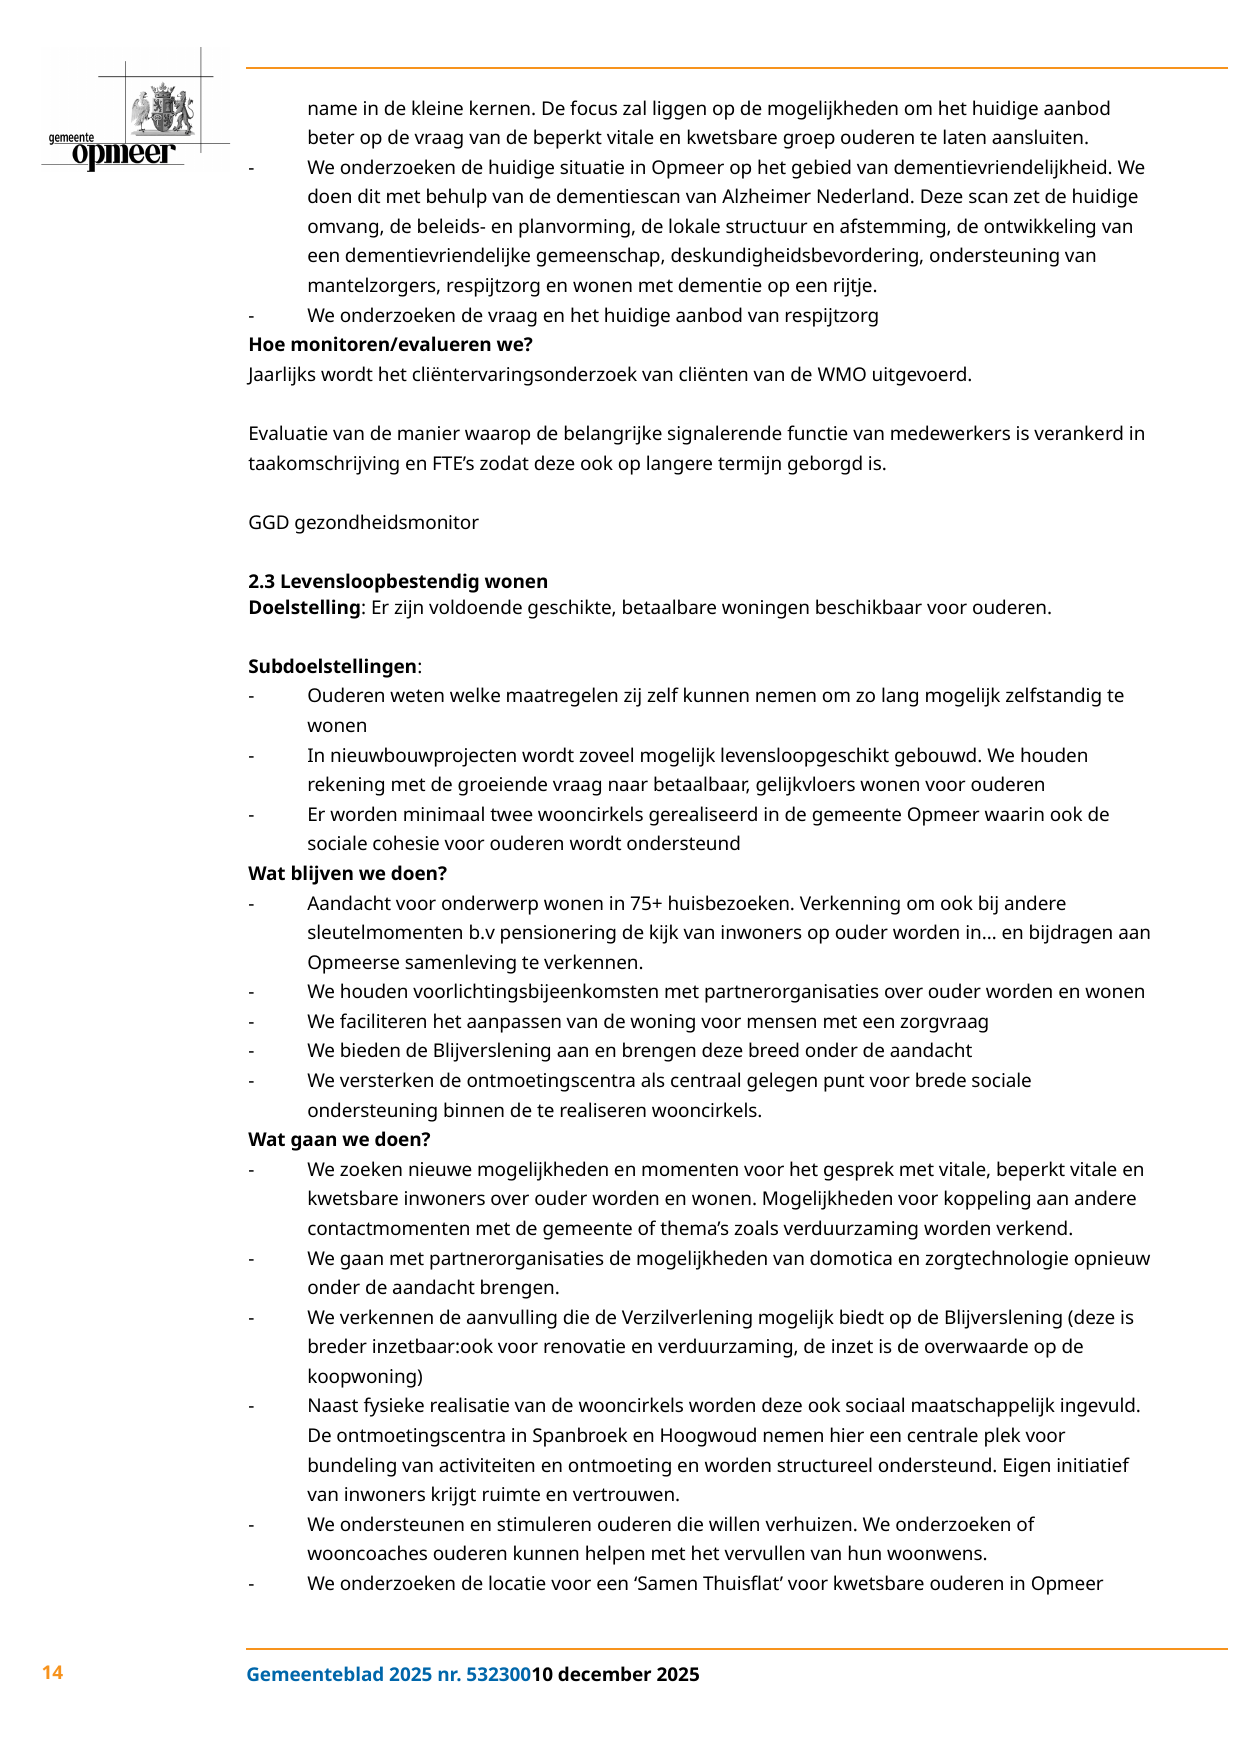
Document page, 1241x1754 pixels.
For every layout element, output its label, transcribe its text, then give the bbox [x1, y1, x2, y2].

list We zoeken nieuwe mogelijkheden en momenten voor het gesprek met vitale, beperkt vitale en kwetsbare inwoners over ouder worden en wonen. Mogelijkheden voor koppeling aan andere contactmomenten met de gemeente of thema’s zoals verduurzaming worden verkend. [248, 1156, 1152, 1241]
text 2.3 Levensloopbestendig wonen [248, 568, 1152, 594]
list We onderzoeken de huidige situatie in Opmeer op het gebied van dementievriendelijkheid. We doen dit met behulp van de dementiescan van Alzheimer Nederland. Deze scan zet de huidige omvang, de beleids- en planvorming, de lokale structuur en afstemming, de ontwikkeling van een dementievriendelijke gemeenschap, deskundigheidsbevordering, ondersteuning van mantelzorgers, respijtzorg en wonen met dementie op een rijtje. [248, 154, 1152, 298]
text Doelstelling: Er zijn voldoende geschikte, betaalbare woningen beschikbaar voor ouderen. [248, 594, 1152, 619]
list In nieuwbouwprojecten wordt zoveel mogelijk levensloopgeschikt gebouwd. We houden rekening met de groeiende vraag naar betaalbaar, gelijkvloers wonen voor ouderen [248, 742, 1152, 797]
list Naast fysieke realisatie van de wooncirkels worden deze ook sociaal maatschappelijk ingevuld. De ontmoetingscentra in Spanbroek en Hoogwoud nemen hier een centrale plek voor bundeling van activiteiten en ontmoeting en worden structureel ondersteund. Eigen initiatief van inwoners krijgt ruimte en vertrouwen. [248, 1393, 1152, 1507]
list We houden voorlichtingsbijeenkomsten met partnerorganisaties over ouder worden en wonen [248, 978, 1152, 1004]
text Jaarlijks wordt het cliëntervaringsonderzoek van cliënten van de WMO uitgevoerd. [248, 361, 1152, 387]
list Ouderen weten welke maatregelen zij zelf kunnen nemen om zo lang mogelijk zelfstandig te wonen [248, 683, 1152, 738]
list We gaan met partnerorganisaties de mogelijkheden van domotica en zorgtechnologie opnieuw onder de aandacht brengen. [248, 1245, 1152, 1300]
text Wat blijven we doen? [248, 860, 1152, 886]
list Er worden minimaal twee wooncirkels gerealiseerd in de gemeente Opmeer waarin ook de sociale cohesie voor ouderen wordt ondersteund [248, 801, 1152, 856]
list We ondersteunen en stimuleren ouderen die willen verhuizen. We onderzoeken of wooncoaches ouderen kunnen helpen met het vervullen van hun woonwens. [248, 1511, 1152, 1566]
list We verkennen de aanvulling die de Verzilverlening mogelijk biedt op de Blijverslening (deze is breder inzetbaar:ook voor renovatie en verduurzaming, de inzet is de overwaarde op de koopwoning) [248, 1304, 1152, 1389]
text Hoe monitoren/evalueren we? [248, 331, 1152, 357]
list Aandacht voor onderwerp wonen in 75+ huisbezoeken. Verkenning om ook bij andere sleutelmomenten b.v pensionering de kijk van inwoners op ouder worden in… en bijdragen aan Opmeerse samenleving te verkennen. [248, 890, 1152, 974]
list name in de kleine kernen. De focus zal liggen op de mogelijkheden om het huidige aanbod beter op de vraag van de beperkt vitale en kwetsbare groep ouderen te laten aansluiten. [248, 95, 1152, 150]
text Subdoelstellingen: [248, 653, 1152, 679]
text Evaluatie van de manier waarop de belangrijke signalerende functie van medewerkers is verankerd in taakomschrijving en FTE’s zodat deze ook op langere termijn geborgd is. [248, 420, 1152, 476]
list We onderzoeken de locatie voor een ‘Samen Thuisflat’ voor kwetsbare ouderen in Opmeer [248, 1570, 1152, 1596]
picture [41, 47, 231, 172]
text Wat gaan we doen? [248, 1126, 1152, 1152]
list We onderzoeken de vraag en het huidige aanbod van respijtzorg [248, 302, 1152, 328]
list We faciliteren het aanpassen van de woning voor mensen met een zorgvraag [248, 1008, 1152, 1034]
list We versterken de ontmoetingscentra als centraal gelegen punt voor brede sociale ondersteuning binnen de te realiseren wooncirkels. [248, 1067, 1152, 1122]
list We bieden de Blijverslening aan en brengen deze breed onder de aandacht [248, 1038, 1152, 1063]
text GGD gezondheidsmonitor [248, 509, 1152, 535]
